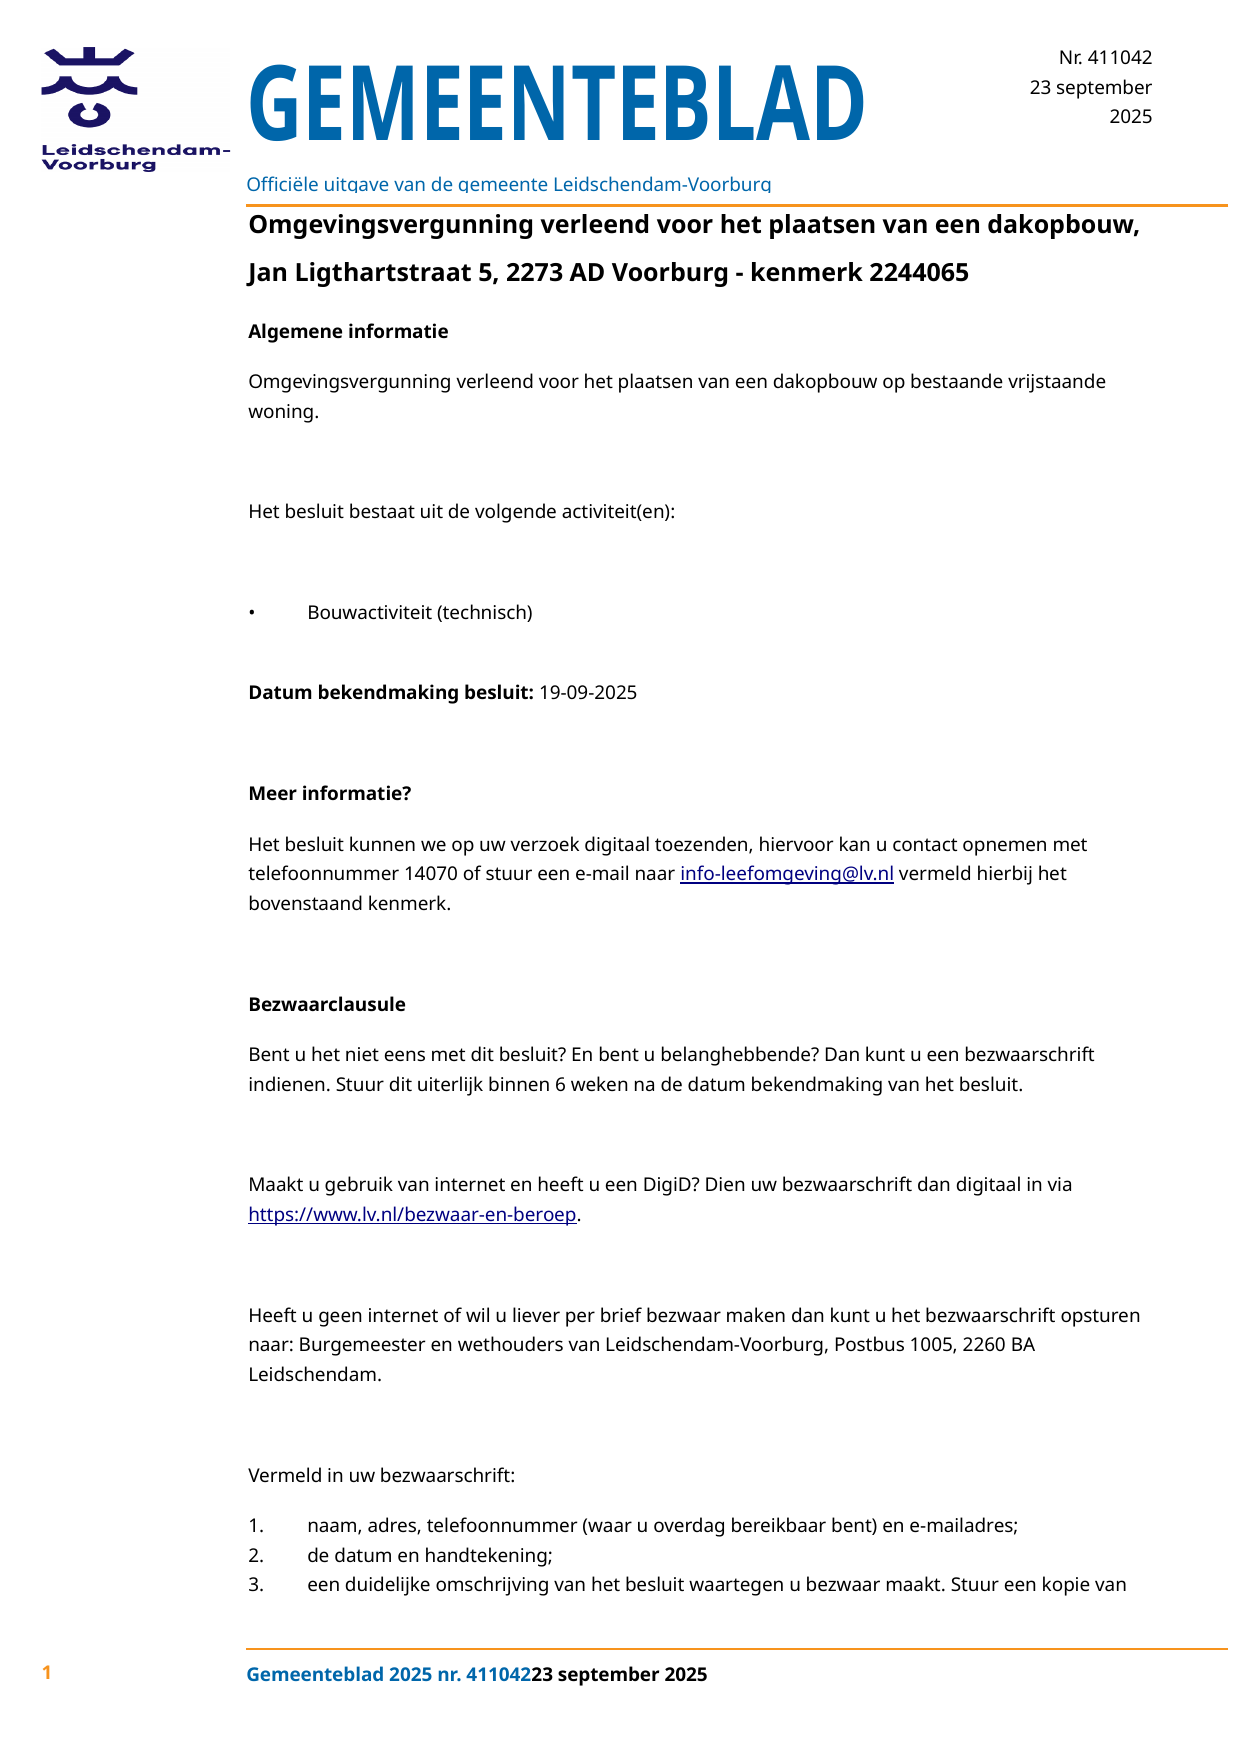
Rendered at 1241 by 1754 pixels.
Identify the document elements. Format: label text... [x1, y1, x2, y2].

text Maakt u gebruik van internet en heeft u een DigiD? Dien uw bezwaarschrift dan digitaal in via https://www.lv.nl/bezwaar-en-beroep. [248, 1172, 1152, 1227]
text Heeft u geen internet of wil u liever per brief bezwaar maken dan kunt u het bezwaarschrift opsturen naar: Burgemeester en wethouders van Leidschendam-Voorburg, Postbus 1005, 2260 BA Leidschendam. [248, 1302, 1152, 1387]
text Omgevingsvergunning verleend voor het plaatsen van een dakopbouw, Jan Ligthartstraat 5, 2273 AD Voorburg - kenmerk 2244065 [248, 207, 1152, 288]
list een duidelijke omschrijving van het besluit waartegen u bezwaar maakt. Stuur een kopie van [248, 1572, 1152, 1597]
text Bent u het niet eens met dit besluit? En bent u belanghebbende? Dan kunt u een bezwaarschrift indienen. Stuur dit uiterlijk binnen 6 weken na de datum bekendmaking van het besluit. [248, 1041, 1152, 1097]
text Meer informatie? [248, 780, 1152, 806]
text Algemene informatie [248, 318, 1152, 344]
text Datum bekendmaking besluit: 19-09-2025 [248, 679, 1152, 705]
text Vermeld in uw bezwaarschrift: [248, 1462, 1152, 1488]
list de datum en handtekening; [248, 1542, 1152, 1568]
picture [41, 47, 231, 172]
text Bezwaarclausule [248, 991, 1152, 1017]
list naam, adres, telefoonnummer (waar u overdag bereikbaar bent) en e-mailadres; [248, 1512, 1152, 1538]
text Het besluit bestaat uit de volgende activiteit(en): [248, 499, 1152, 524]
text Het besluit kunnen we op uw verzoek digitaal toezenden, hiervoor kan u contact opnemen met telefoonnummer 14070 of stuur een e-mail naar info-leefomgeving@lv.nl vermeld hierbij het bovenstaand kenmerk. [248, 831, 1152, 916]
text Omgevingsvergunning verleend voor het plaatsen van een dakopbouw op bestaande vrijstaande woning. [248, 368, 1152, 424]
list Bouwactiviteit (technisch) [248, 599, 1152, 625]
